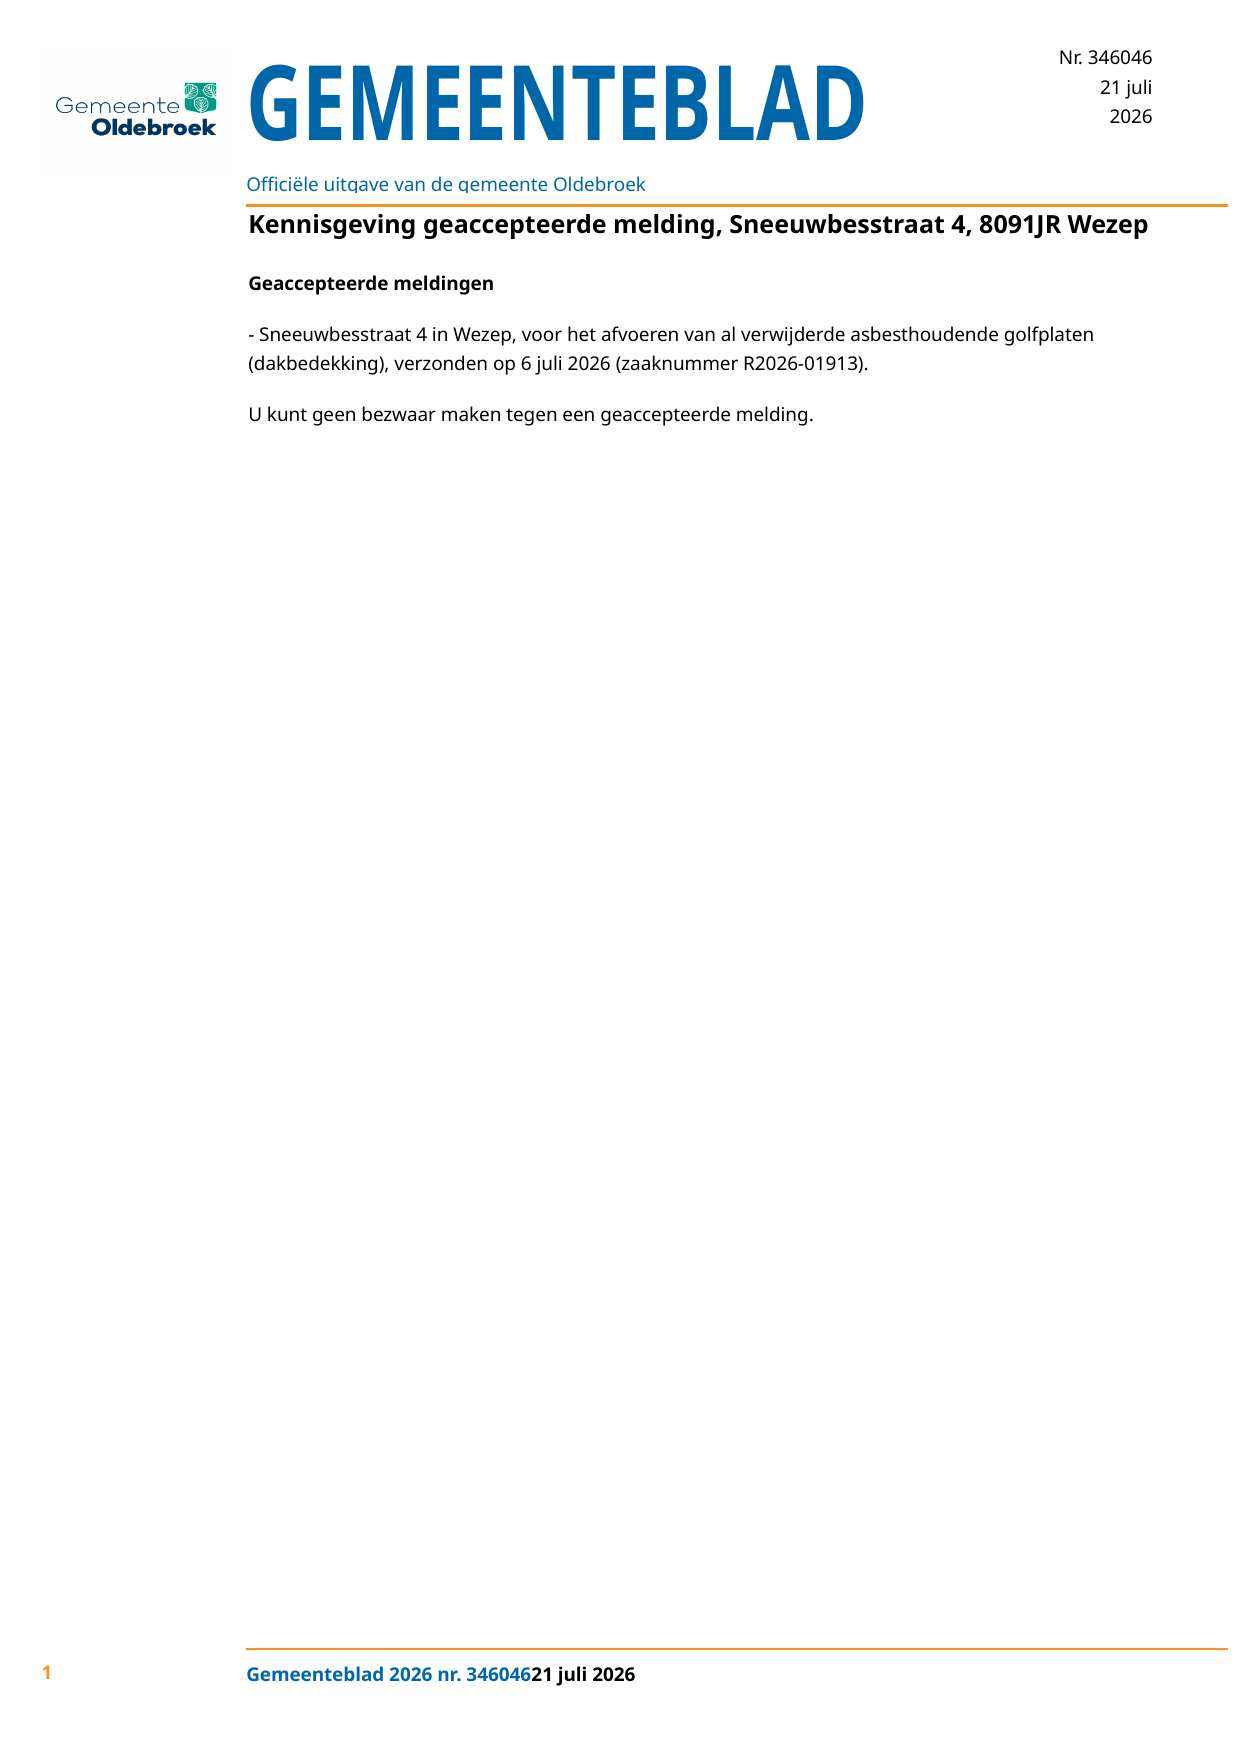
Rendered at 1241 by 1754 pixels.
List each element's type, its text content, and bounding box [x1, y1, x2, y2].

text - Sneeuwbesstraat 4 in Wezep, voor het afvoeren van al verwijderde asbesthoudende golfplaten (dakbedekking), verzonden op 6 juli 2026 (zaaknummer R2026-01913). [248, 321, 1152, 376]
text Geaccepteerde meldingen [248, 270, 1152, 296]
text U kunt geen bezwaar maken tegen een geaccepteerde melding. [248, 401, 1152, 426]
text Kennisgeving geaccepteerde melding, Sneeuwbesstraat 4, 8091JR Wezep [248, 207, 1152, 241]
picture [41, 47, 231, 172]
